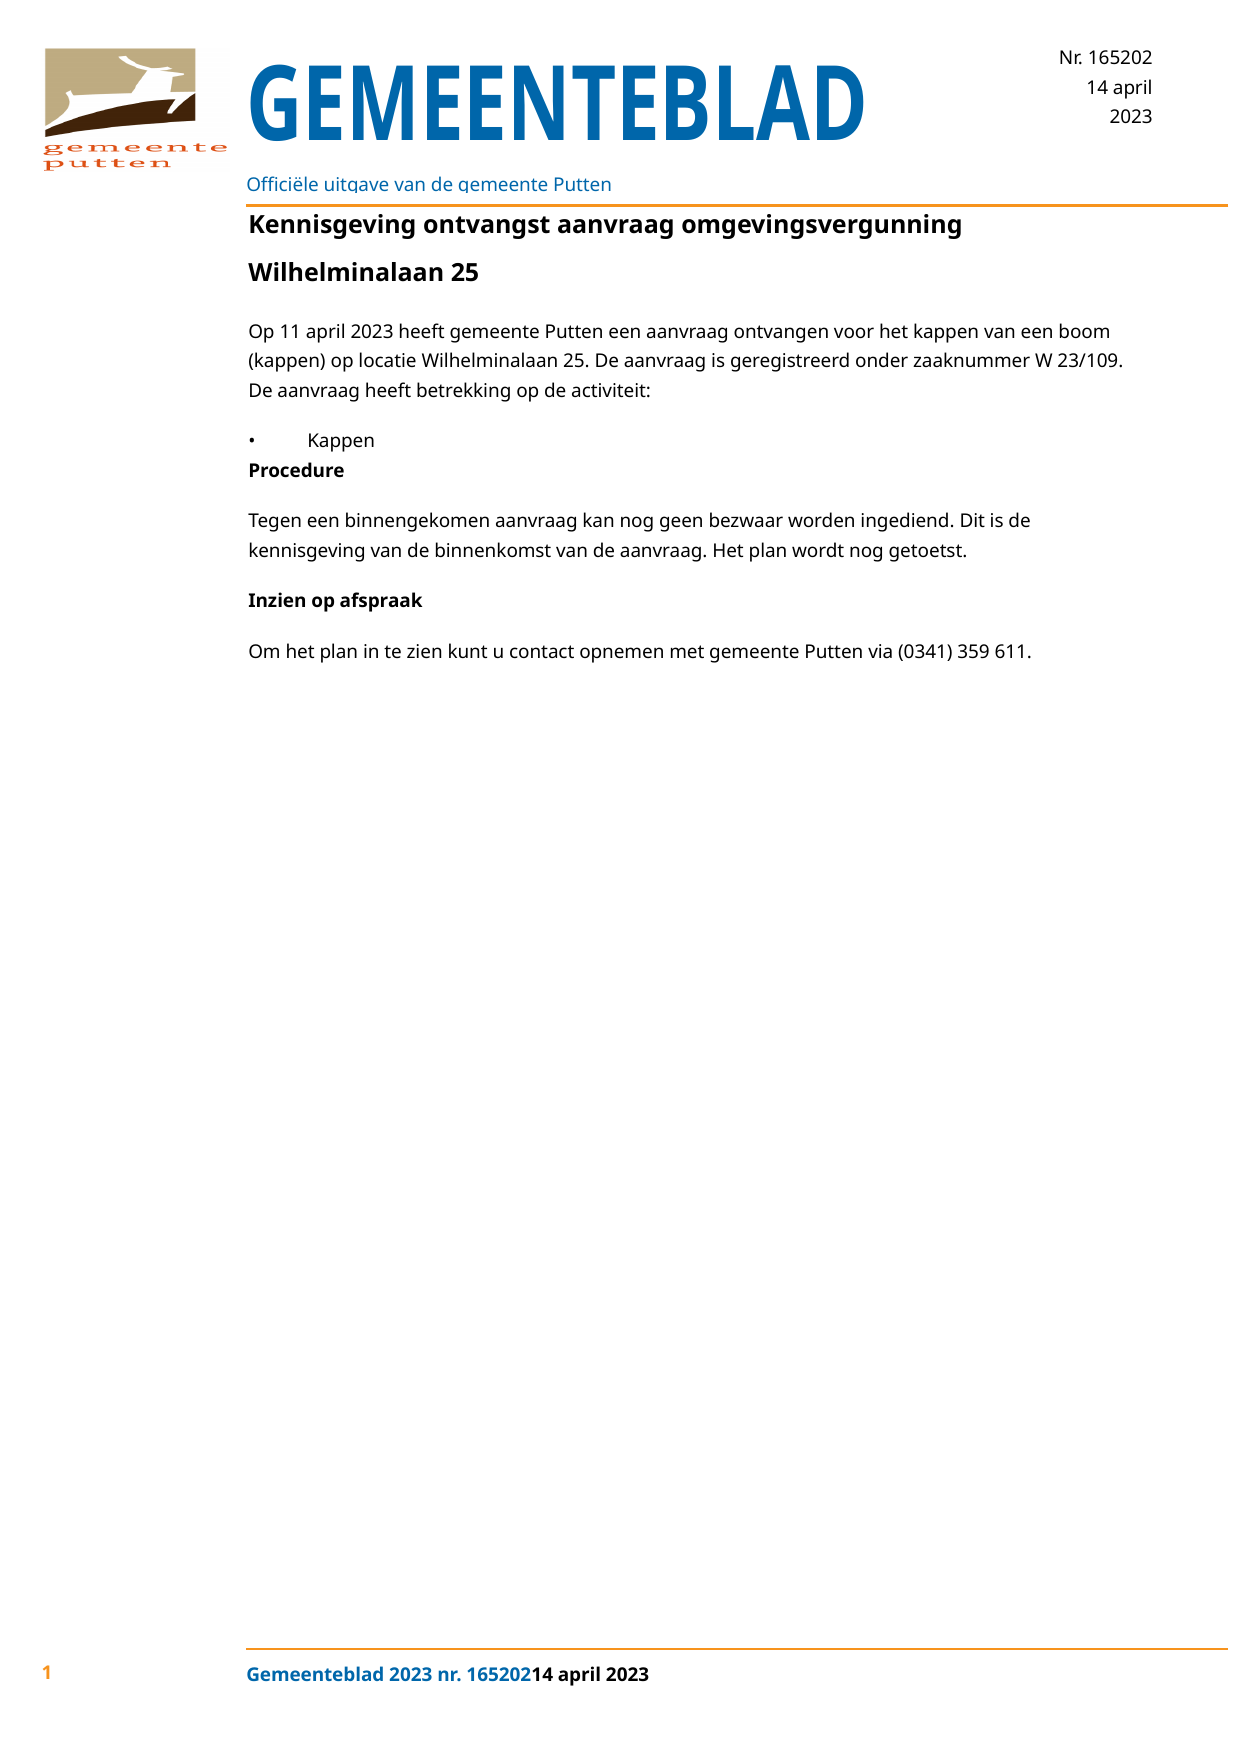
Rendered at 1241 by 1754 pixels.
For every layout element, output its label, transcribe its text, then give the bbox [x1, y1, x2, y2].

list Kappen [248, 427, 1152, 453]
text Op 11 april 2023 heeft gemeente Putten een aanvraag ontvangen voor het kappen van een boom (kappen) op locatie Wilhelminalaan 25. De aanvraag is geregistreerd onder zaaknummer W 23/109. De aanvraag heeft betrekking op de activiteit: [248, 318, 1152, 403]
text Om het plan in te zien kunt u contact opnemen met gemeente Putten via (0341) 359 611. [248, 638, 1152, 664]
text Tegen een binnengekomen aanvraag kan nog geen bezwaar worden ingediend. Dit is de kennisgeving van de binnenkomst van de aanvraag. Het plan wordt nog getoetst. [248, 507, 1152, 563]
text Inzien op afspraak [248, 587, 1152, 613]
text Kennisgeving ontvangst aanvraag omgevingsvergunning Wilhelminalaan 25 [248, 207, 1152, 288]
picture [41, 47, 231, 172]
text Procedure [248, 457, 1152, 483]
